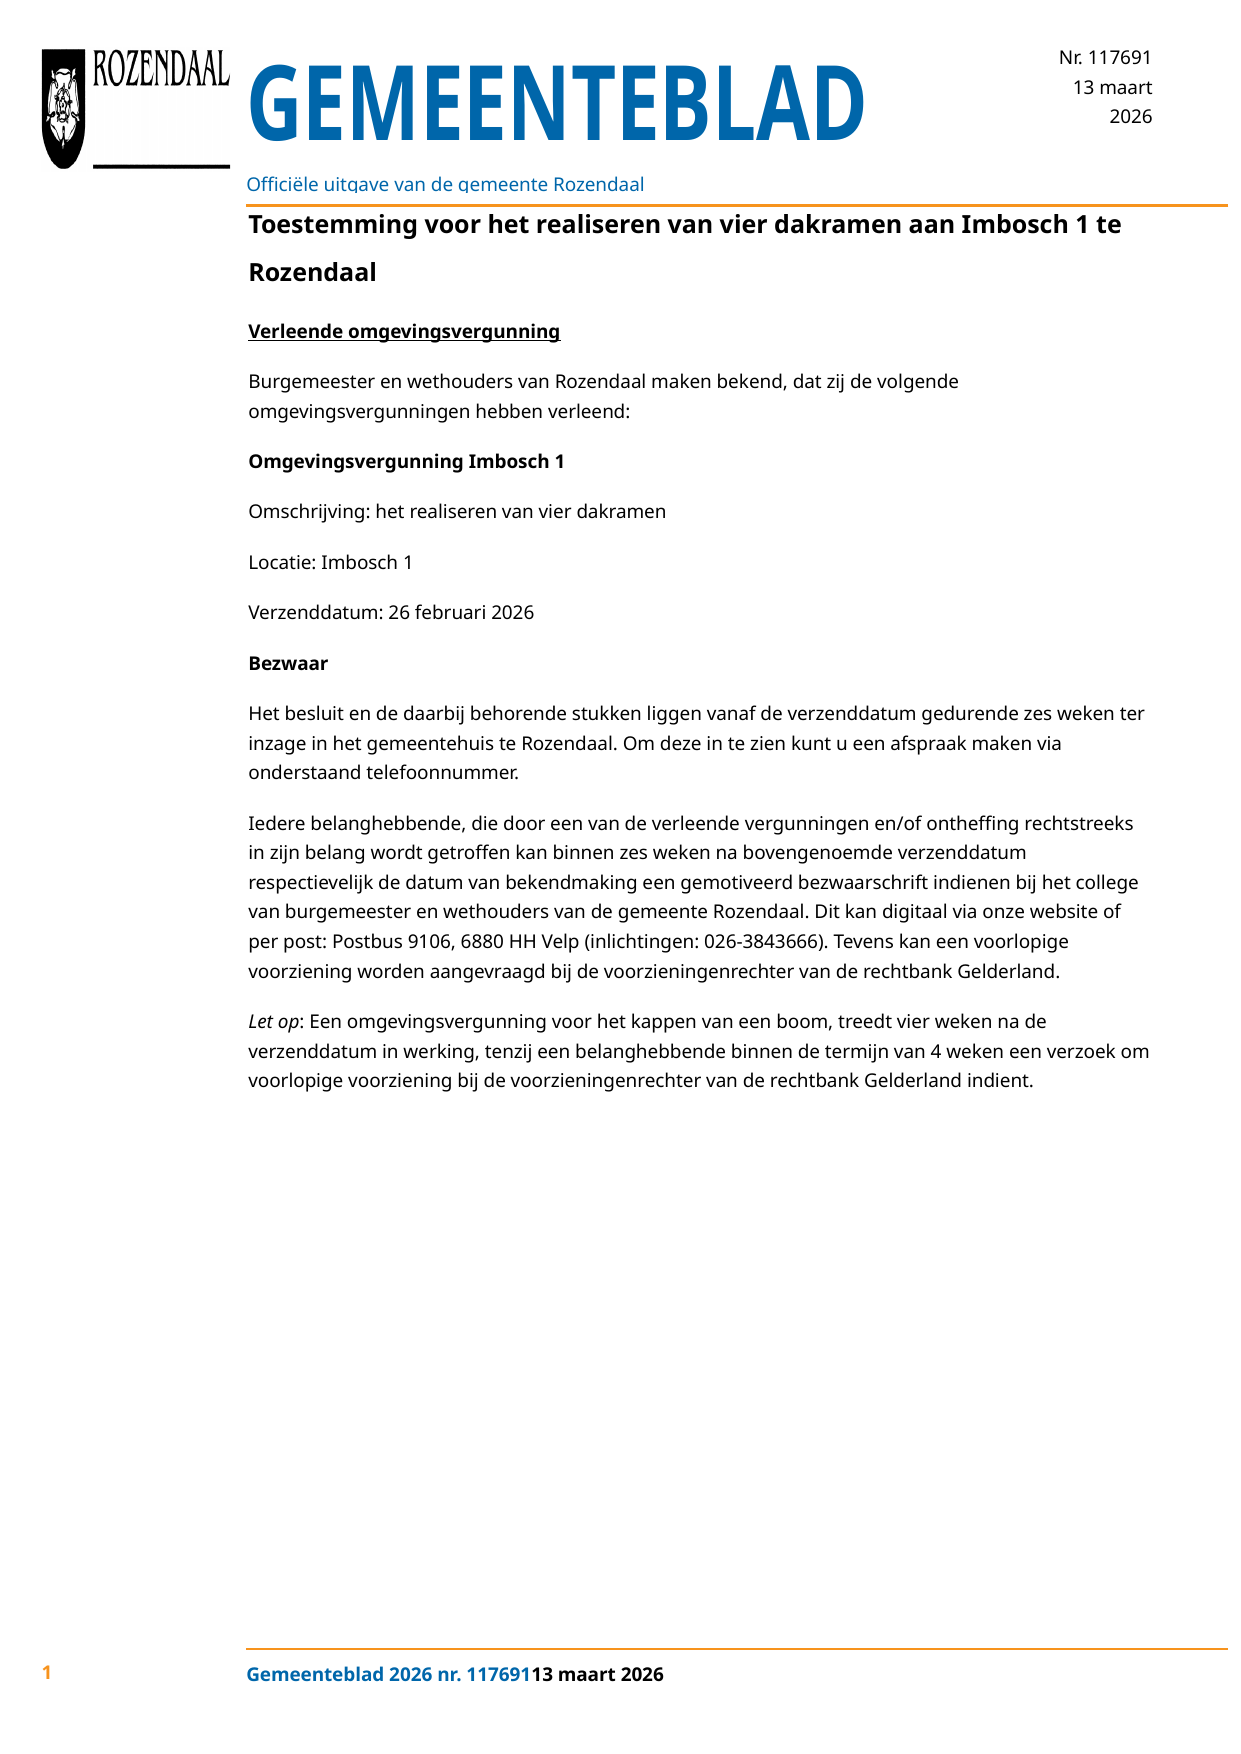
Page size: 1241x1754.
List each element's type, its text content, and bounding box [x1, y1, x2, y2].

text Verleende omgevingsvergunning [248, 318, 1152, 344]
text Bezwaar [248, 650, 1152, 676]
text Omschrijving: het realiseren van vier dakramen [248, 499, 1152, 524]
text Omgevingsvergunning Imbosch 1 [248, 448, 1152, 474]
text Iedere belanghebbende, die door een van de verleende vergunningen en/of ontheffing rechtstreeks in zijn belang wordt getroffen kan binnen zes weken na bovengenoemde verzenddatum respectievelijk de datum van bekendmaking een gemotiveerd bezwaarschrift indienen bij het college van burgemeester en wethouders van de gemeente Rozendaal. Dit kan digitaal via onze website of per post: Postbus 9106, 6880 HH Velp (inlichtingen: 026-3843666). Tevens kan een voorlopige voorziening worden aangevraagd bij de voorzieningenrechter van de rechtbank Gelderland. [248, 810, 1152, 984]
text Toestemming voor het realiseren van vier dakramen aan Imbosch 1 te Rozendaal [248, 207, 1152, 288]
text Verzenddatum: 26 februari 2026 [248, 599, 1152, 625]
picture [41, 47, 231, 172]
text Locatie: Imbosch 1 [248, 549, 1152, 575]
text Let op: Een omgevingsvergunning voor het kappen van een boom, treedt vier weken na de verzenddatum in werking, tenzij een belanghebbende binnen de termijn van 4 weken een verzoek om voorlopige voorziening bij de voorzieningenrechter van de rechtbank Gelderland indient. [248, 1008, 1152, 1093]
text Het besluit en de daarbij behorende stukken liggen vanaf de verzenddatum gedurende zes weken ter inzage in het gemeentehuis te Rozendaal. Om deze in te zien kunt u een afspraak maken via onderstaand telefoonnummer. [248, 700, 1152, 785]
text Burgemeester en wethouders van Rozendaal maken bekend, dat zij de volgende omgevingsvergunningen hebben verleend: [248, 368, 1152, 424]
